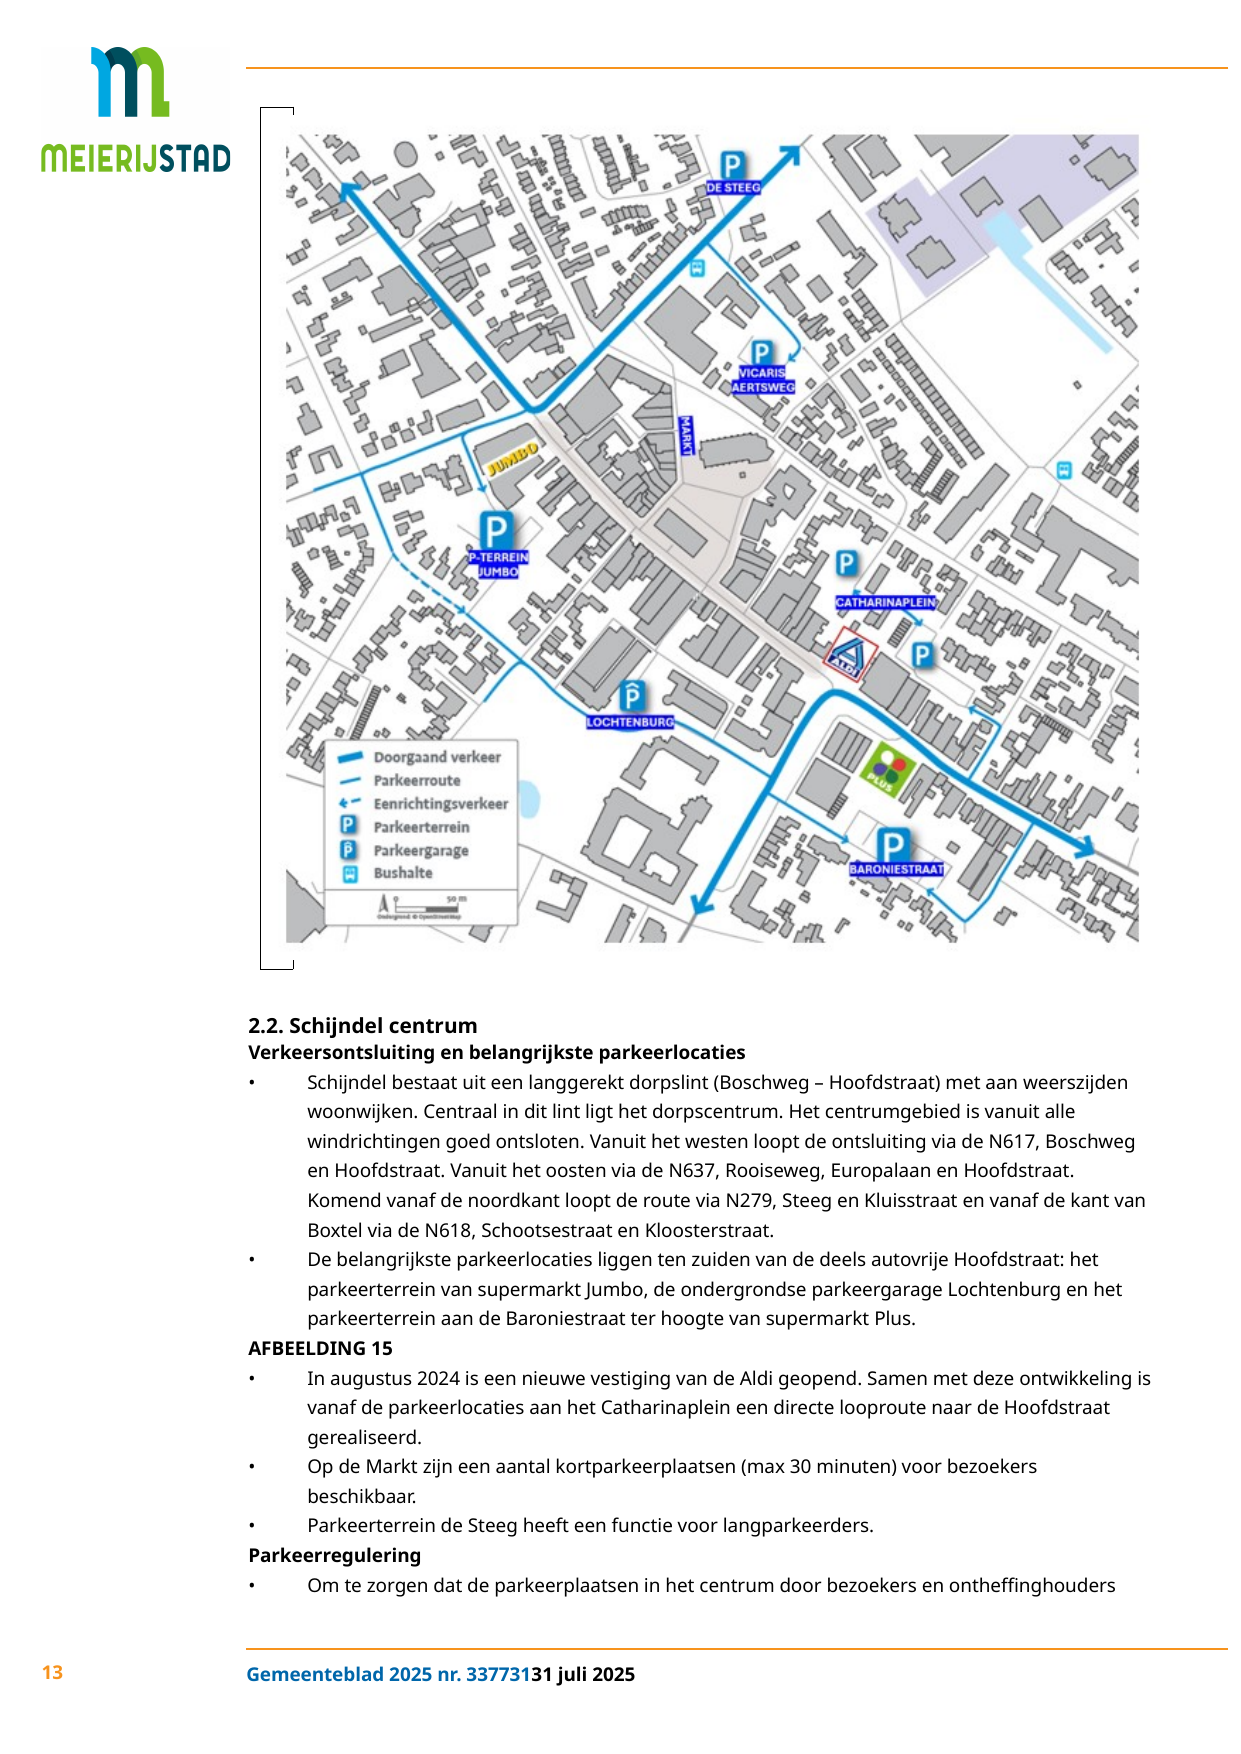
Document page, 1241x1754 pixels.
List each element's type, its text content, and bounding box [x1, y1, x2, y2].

list Schijndel bestaat uit een langgerekt dorpslint (Boschweg – Hoofdstraat) met aan weerszijden woonwijken. Centraal in dit lint ligt het dorpscentrum. Het centrumgebied is vanuit alle windrichtingen goed ontsloten. Vanuit het westen loopt de ontsluiting via de N617, Boschweg en Hoofdstraat. Vanuit het oosten via de N637, Rooiseweg, Europalaan en Hoofdstraat. Komend vanaf de noordkant loopt de route via N279, Steeg en Kluisstraat en vanaf de kant van Boxtel via de N618, Schootsestraat en Kloosterstraat. [248, 1069, 1152, 1243]
list Op de Markt zijn een aantal kortparkeerplaatsen (max 30 minuten) voor bezoekers beschikbaar. [248, 1453, 1152, 1509]
picture [41, 47, 231, 172]
text Verkeersontsluiting en belangrijkste parkeerlocaties [248, 1039, 1152, 1065]
text AFBEELDING 15 [248, 1335, 1152, 1361]
list Om te zorgen dat de parkeerplaatsen in het centrum door bezoekers en ontheffinghouders [248, 1572, 1152, 1598]
picture [268, 115, 1173, 960]
list In augustus 2024 is een nieuwe vestiging van de Aldi geopend. Samen met deze ontwikkeling is vanaf de parkeerlocaties aan het Catharinaplein een directe looproute naar de Hoofdstraat gerealiseerd. [248, 1365, 1152, 1450]
text 2.2. Schijndel centrum [248, 1011, 1152, 1039]
text Parkeerregulering [248, 1542, 1152, 1568]
list De belangrijkste parkeerlocaties liggen ten zuiden van de deels autovrije Hoofdstraat: het parkeerterrein van supermarkt Jumbo, de ondergrondse parkeergarage Lochtenburg en het parkeerterrein aan de Baroniestraat ter hoogte van supermarkt Plus. [248, 1246, 1152, 1331]
list Parkeerterrein de Steeg heeft een functie voor langparkeerders. [248, 1513, 1152, 1538]
